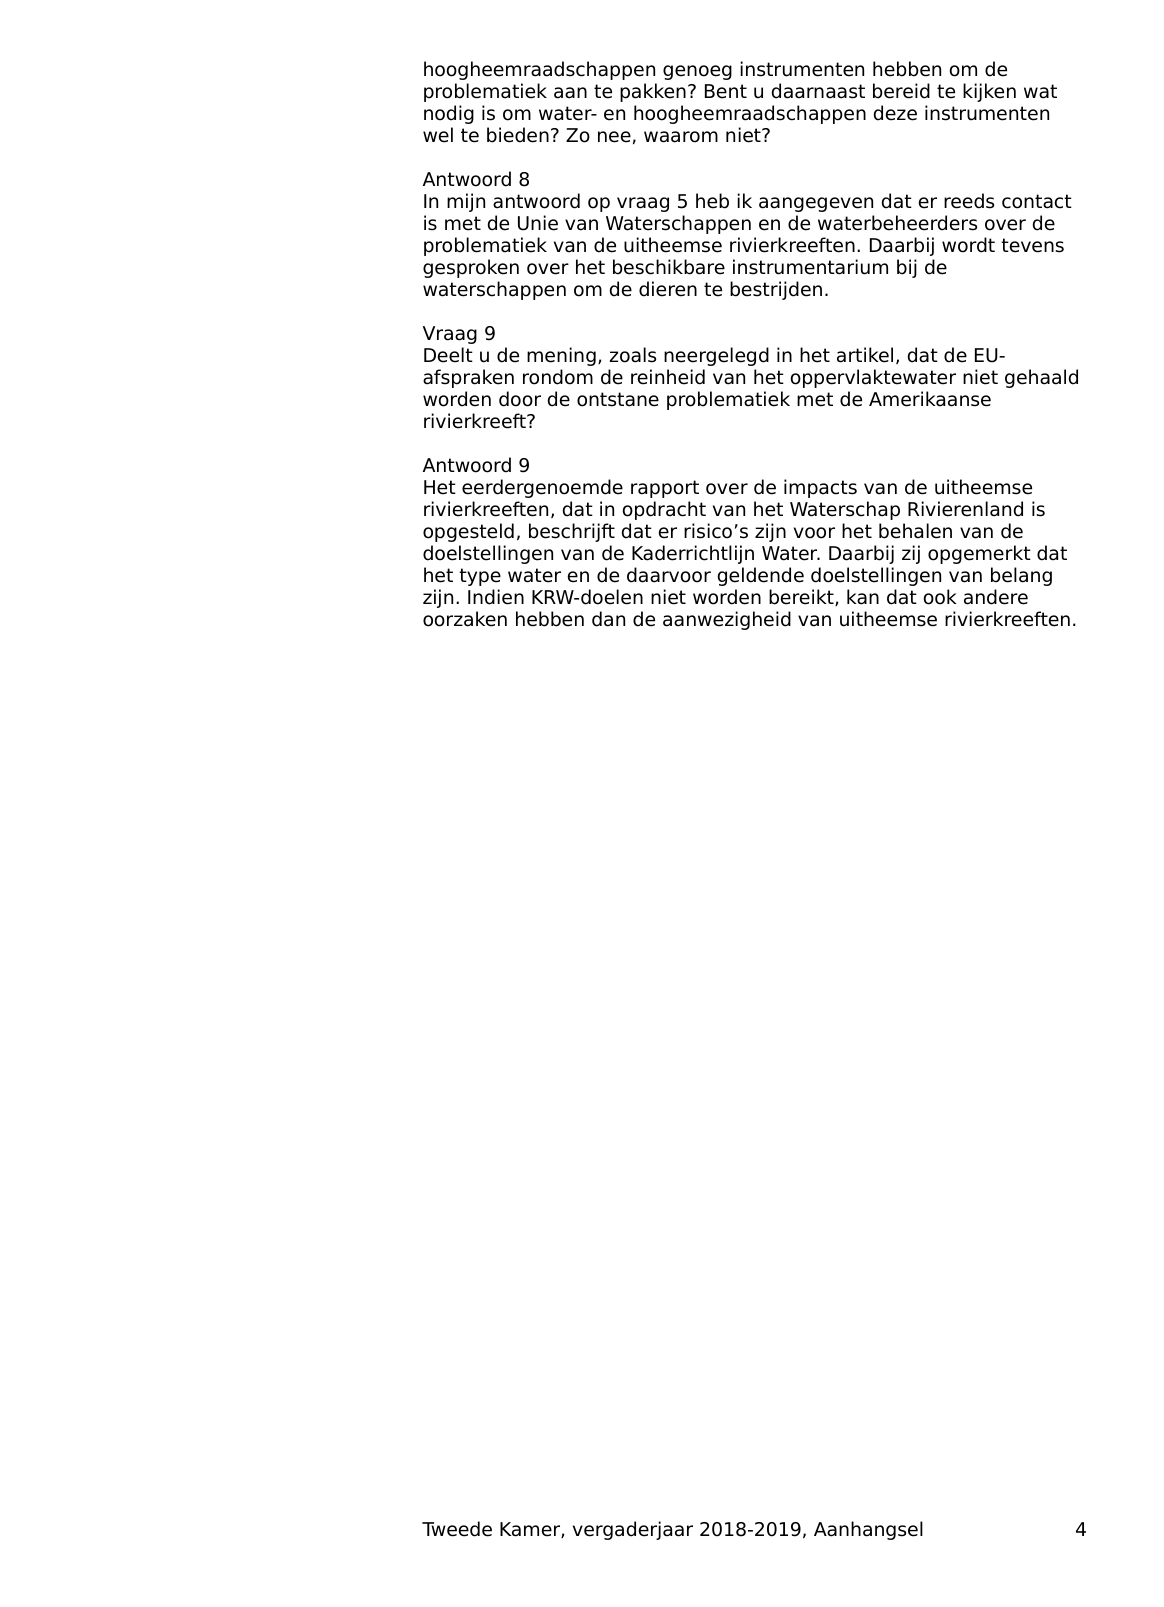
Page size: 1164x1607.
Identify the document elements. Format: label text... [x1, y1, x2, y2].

text Vraag 9 [422, 323, 1087, 345]
text Het eerdergenoemde rapport over de impacts van de uitheemse rivierkreeften, dat in opdracht van het Waterschap Rivierenland is opgesteld, beschrijft dat er risico’s zijn voor het behalen van de doelstellingen van de Kaderrichtlijn Water. Daarbij zij opgemerkt dat het type water en de daarvoor geldende doelstellingen van belang zijn. Indien KRW-doelen niet worden bereikt, kan dat ook andere oorzaken hebben dan de aanwezigheid van uitheemse rivierkreeften. [422, 477, 1087, 631]
text In mijn antwoord op vraag 5 heb ik aangegeven dat er reeds contact is met de Unie van Waterschappen en de waterbeheerders over de problematiek van de uitheemse rivierkreeften. Daarbij wordt tevens gesproken over het beschikbare instrumentarium bij de waterschappen om de dieren te bestrijden. [422, 191, 1087, 301]
text Antwoord 9 [422, 455, 1087, 477]
text Deelt u de mening, zoals neergelegd in het artikel, dat de EU-afspraken rondom de reinheid van het oppervlaktewater niet gehaald worden door de ontstane problematiek met de Amerikaanse rivierkreeft? [422, 345, 1087, 433]
text hoogheemraadschappen genoeg instrumenten hebben om de problematiek aan te pakken? Bent u daarnaast bereid te kijken wat nodig is om water- en hoogheemraadschappen deze instrumenten wel te bieden? Zo nee, waarom niet? [422, 59, 1087, 147]
text Antwoord 8 [422, 169, 1087, 191]
